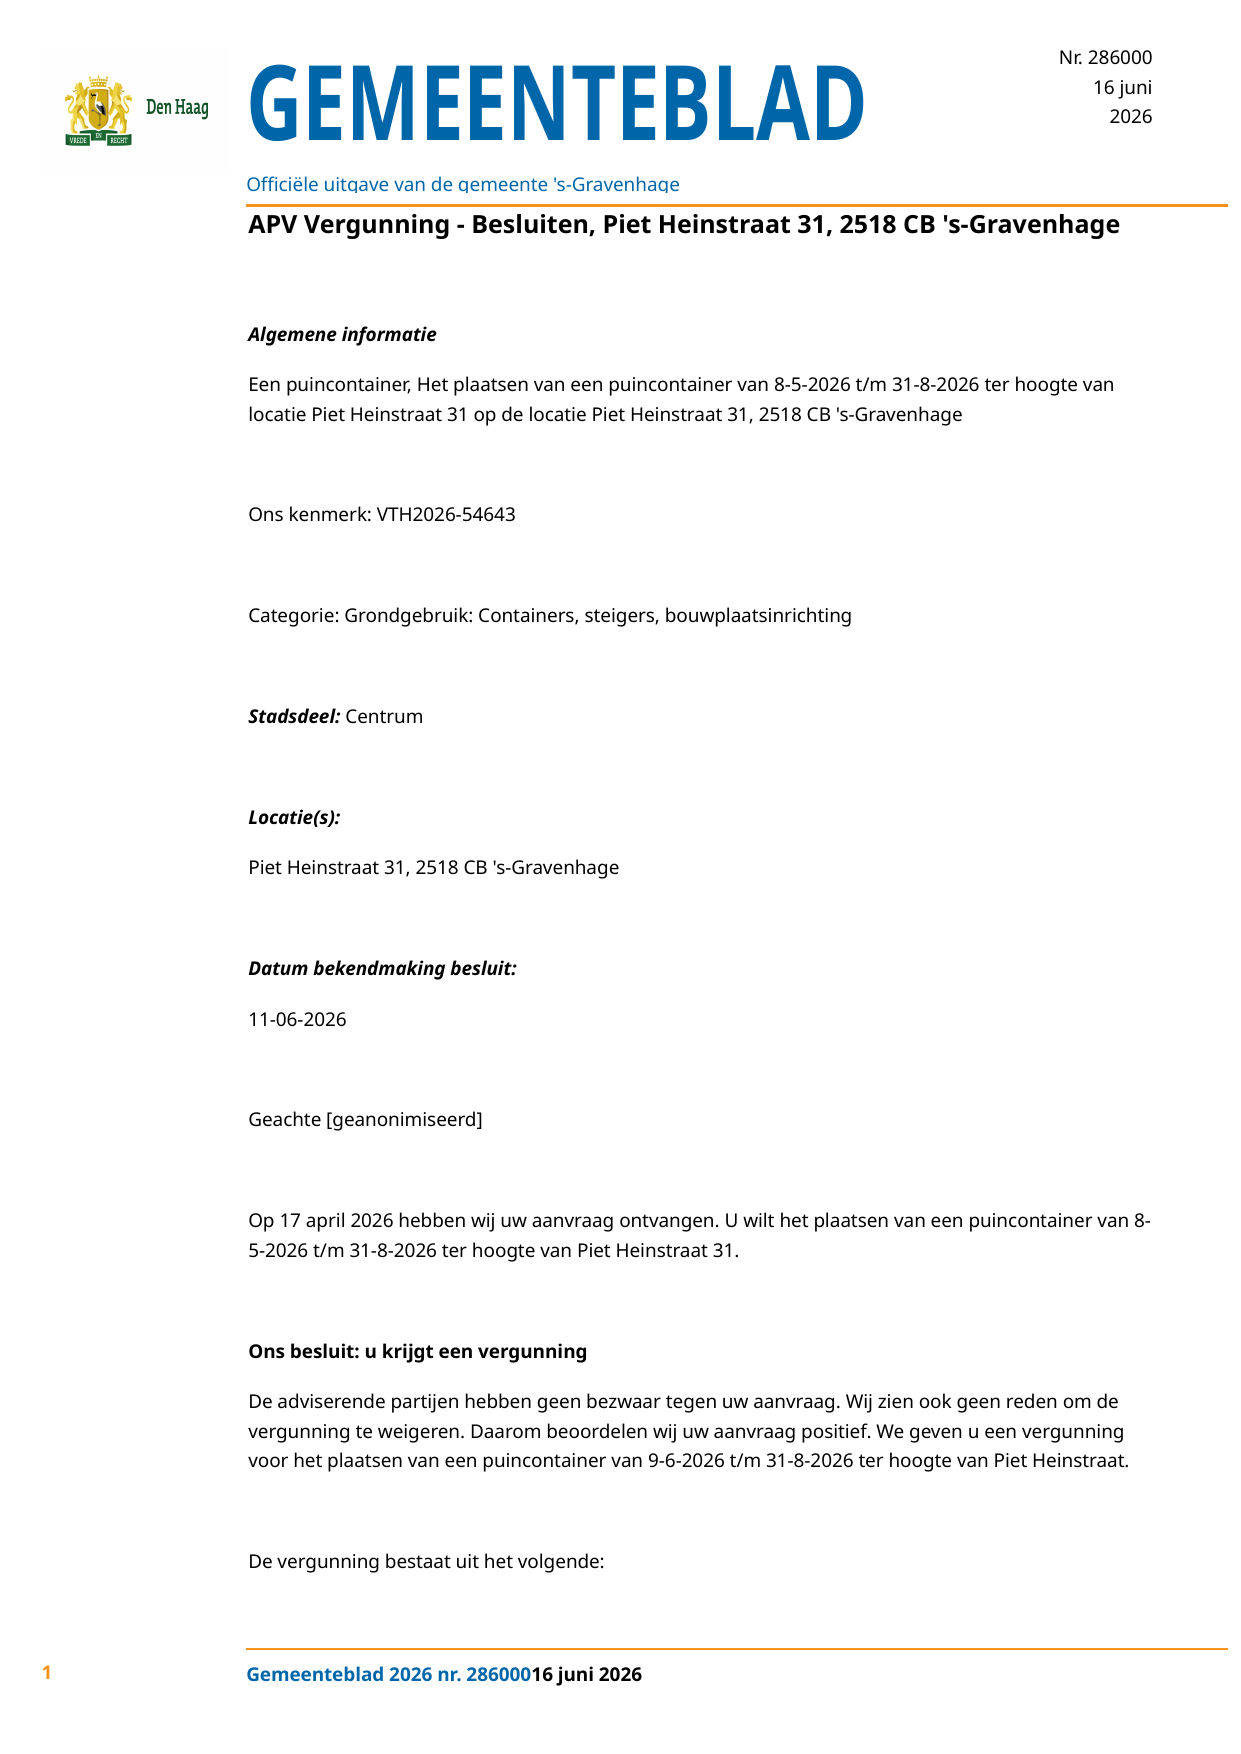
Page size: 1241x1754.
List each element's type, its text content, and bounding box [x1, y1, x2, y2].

text Ons kenmerk: VTH2026-54643 [248, 502, 1152, 527]
text Stadsdeel: Centrum [248, 703, 1152, 729]
text Categorie: Grondgebruik: Containers, steigers, bouwplaatsinrichting [248, 602, 1152, 628]
text Datum bekendmaking besluit: [248, 955, 1152, 981]
text Op 17 april 2026 hebben wij uw aanvraag ontvangen. U wilt het plaatsen van een puincontainer van 8-5-2026 t/m 31-8-2026 ter hoogte van Piet Heinstraat 31. [248, 1207, 1152, 1263]
text Locatie(s): [248, 804, 1152, 830]
text De adviserende partijen hebben geen bezwaar tegen uw aanvraag. Wij zien ook geen reden om de vergunning te weigeren. Daarom beoordelen wij uw aanvraag positief. We geven u een vergunning voor het plaatsen van een puincontainer van 9-6-2026 t/m 31-8-2026 ter hoogte van Piet Heinstraat. [248, 1388, 1152, 1473]
text Piet Heinstraat 31, 2518 CB 's-Gravenhage [248, 854, 1152, 880]
text Ons besluit: u krijgt een vergunning [248, 1338, 1152, 1363]
text Een puincontainer, Het plaatsen van een puincontainer van 8-5-2026 t/m 31-8-2026 ter hoogte van locatie Piet Heinstraat 31 op de locatie Piet Heinstraat 31, 2518 CB 's-Gravenhage [248, 371, 1152, 426]
picture [41, 47, 231, 172]
text Geachte [geanonimiseerd] [248, 1107, 1152, 1132]
text APV Vergunning - Besluiten, Piet Heinstraat 31, 2518 CB 's-Gravenhage [248, 207, 1152, 241]
text De vergunning bestaat uit het volgende: [248, 1548, 1152, 1574]
text Algemene informatie [248, 321, 1152, 346]
text 11-06-2026 [248, 1006, 1152, 1031]
